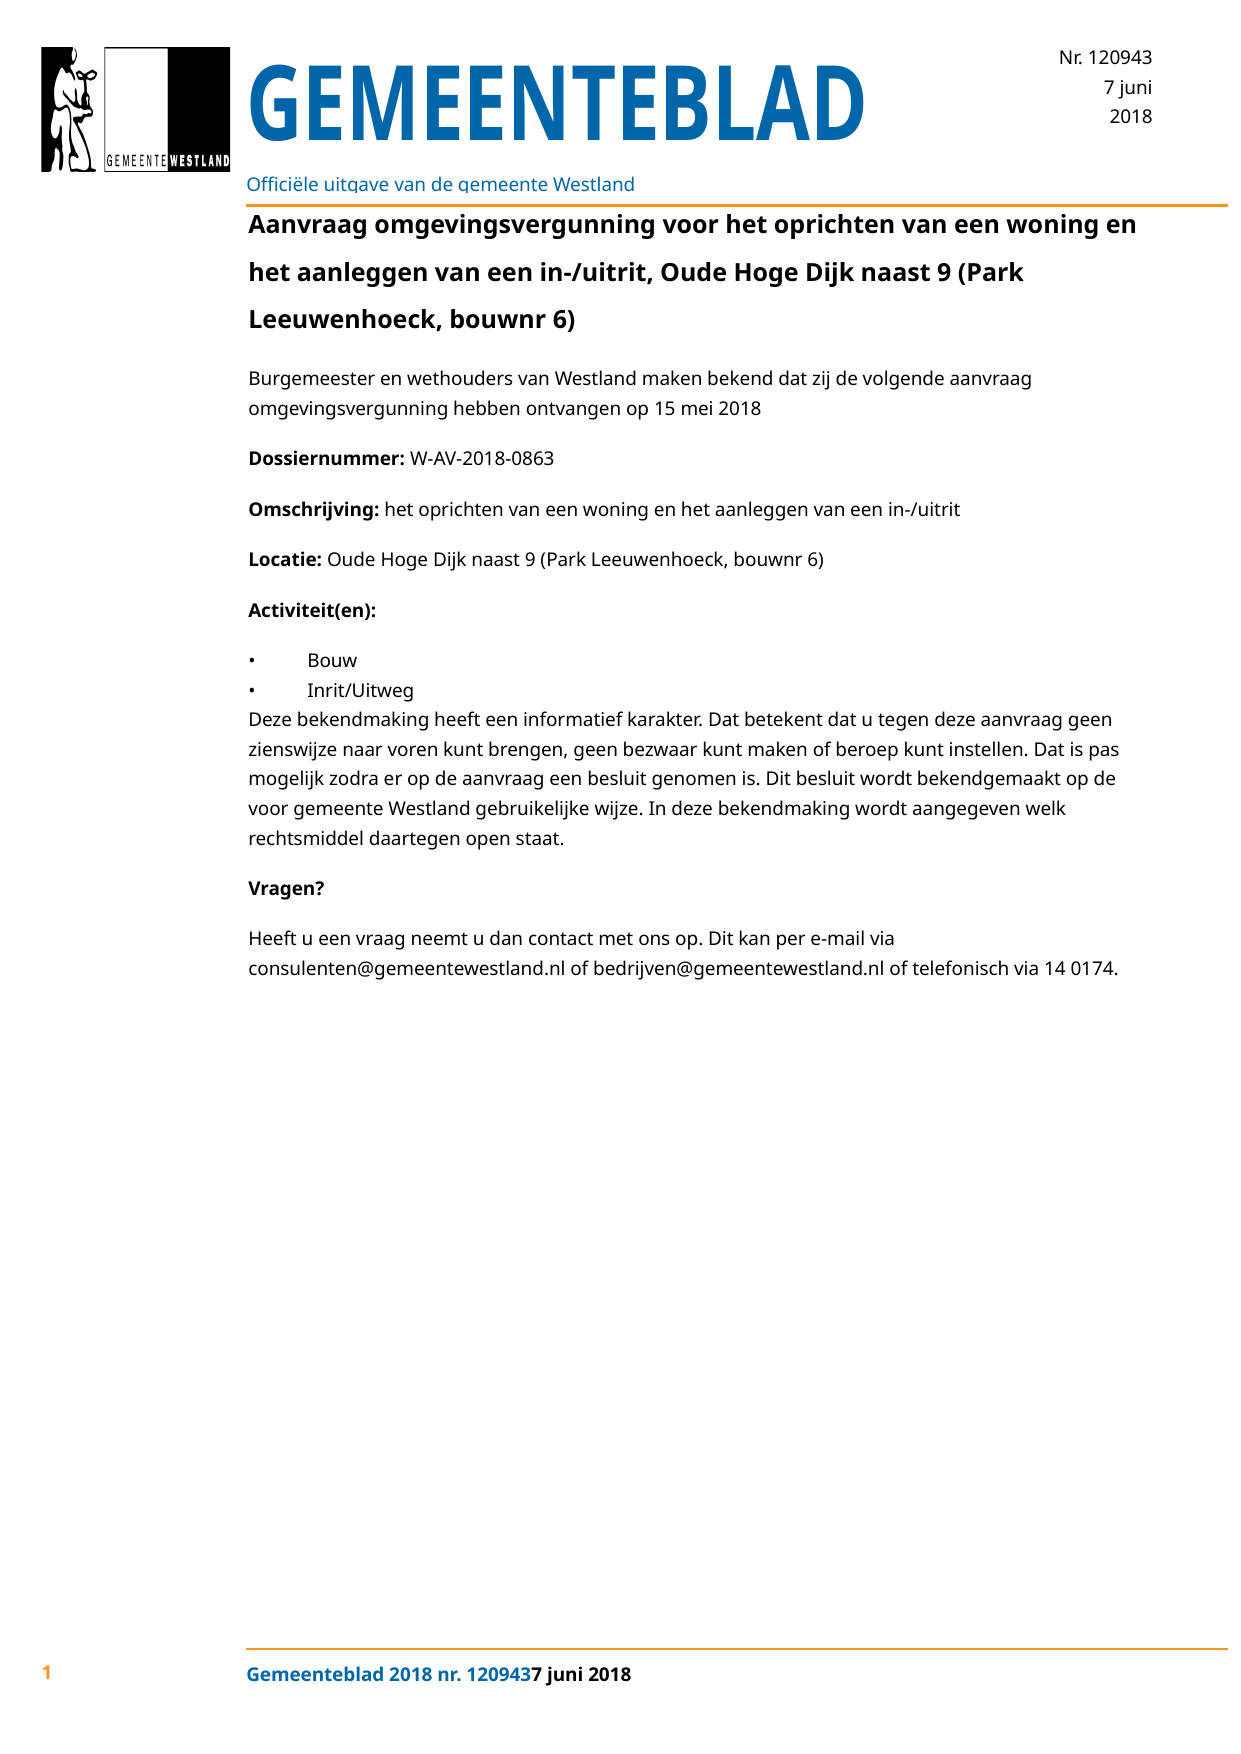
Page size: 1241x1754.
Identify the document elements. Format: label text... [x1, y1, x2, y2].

text Aanvraag omgevingsvergunning voor het oprichten van een woning en het aanleggen van een in-/uitrit, Oude Hoge Dijk naast 9 (Park Leeuwenhoeck, bouwnr 6) [248, 207, 1152, 336]
text Burgemeester en wethouders van Westland maken bekend dat zij de volgende aanvraag omgevingsvergunning hebben ontvangen op 15 mei 2018 [248, 366, 1152, 421]
text Activiteit(en): [248, 597, 1152, 622]
picture [41, 47, 231, 172]
text Heeft u een vraag neemt u dan contact met ons op. Dit kan per e-mail via consulenten@gemeentewestland.nl of bedrijven@gemeentewestland.nl of telefonisch via 14 0174. [248, 926, 1152, 981]
list Bouw [248, 647, 1152, 673]
text Omschrijving: het oprichten van een woning en het aanleggen van een in-/uitrit [248, 496, 1152, 522]
text Dossiernummer: W-AV-2018-0863 [248, 446, 1152, 471]
text Locatie: Oude Hoge Dijk naast 9 (Park Leeuwenhoeck, bouwnr 6) [248, 546, 1152, 572]
text Deze bekendmaking heeft een informatief karakter. Dat betekent dat u tegen deze aanvraag geen zienswijze naar voren kunt brengen, geen bezwaar kunt maken of beroep kunt instellen. Dat is pas mogelijk zodra er op de aanvraag een besluit genomen is. Dit besluit wordt bekendgemaakt op de voor gemeente Westland gebruikelijke wijze. In deze bekendmaking wordt aangegeven welk rechtsmiddel daartegen open staat. [248, 706, 1152, 850]
text Vragen? [248, 875, 1152, 901]
list Inrit/Uitweg [248, 677, 1152, 702]
